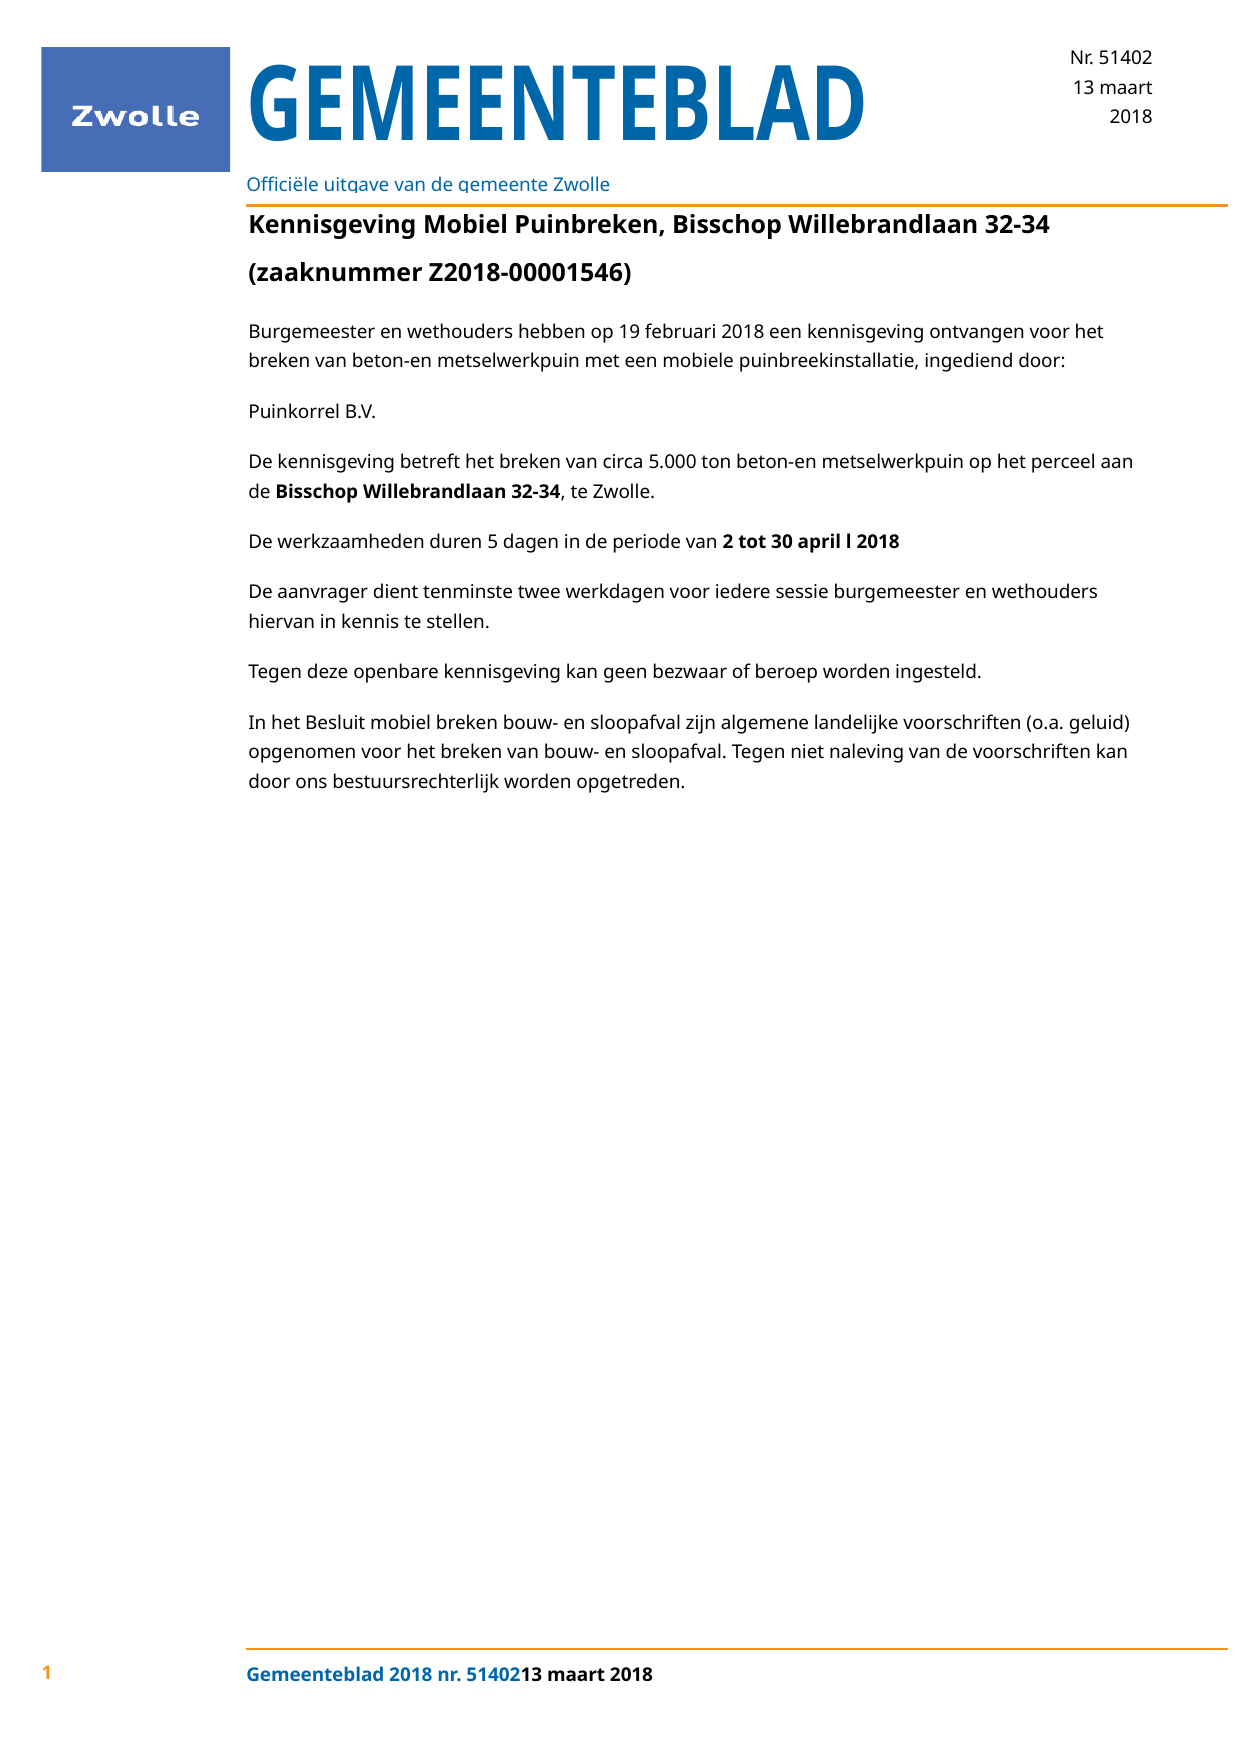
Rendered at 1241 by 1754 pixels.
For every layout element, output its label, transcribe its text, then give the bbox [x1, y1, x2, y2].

text De kennisgeving betreft het breken van circa 5.000 ton beton-en metselwerkpuin op het perceel aan de Bisschop Willebrandlaan 32-34, te Zwolle. [248, 448, 1152, 504]
picture [41, 47, 231, 172]
text De werkzaamheden duren 5 dagen in de periode van 2 tot 30 april l 2018 [248, 528, 1152, 554]
text In het Besluit mobiel breken bouw- en sloopafval zijn algemene landelijke voorschriften (o.a. geluid) opgenomen voor het breken van bouw- en sloopafval. Tegen niet naleving van de voorschriften kan door ons bestuursrechterlijk worden opgetreden. [248, 709, 1152, 794]
text Burgemeester en wethouders hebben op 19 februari 2018 een kennisgeving ontvangen voor het breken van beton-en metselwerkpuin met een mobiele puinbreekinstallatie, ingediend door: [248, 318, 1152, 373]
text Kennisgeving Mobiel Puinbreken, Bisschop Willebrandlaan 32-34 (zaaknummer Z2018-00001546) [248, 207, 1152, 288]
text Tegen deze openbare kennisgeving kan geen bezwaar of beroep worden ingesteld. [248, 659, 1152, 684]
text Puinkorrel B.V. [248, 398, 1152, 424]
text De aanvrager dient tenminste twee werkdagen voor iedere sessie burgemeester en wethouders hiervan in kennis te stellen. [248, 579, 1152, 634]
